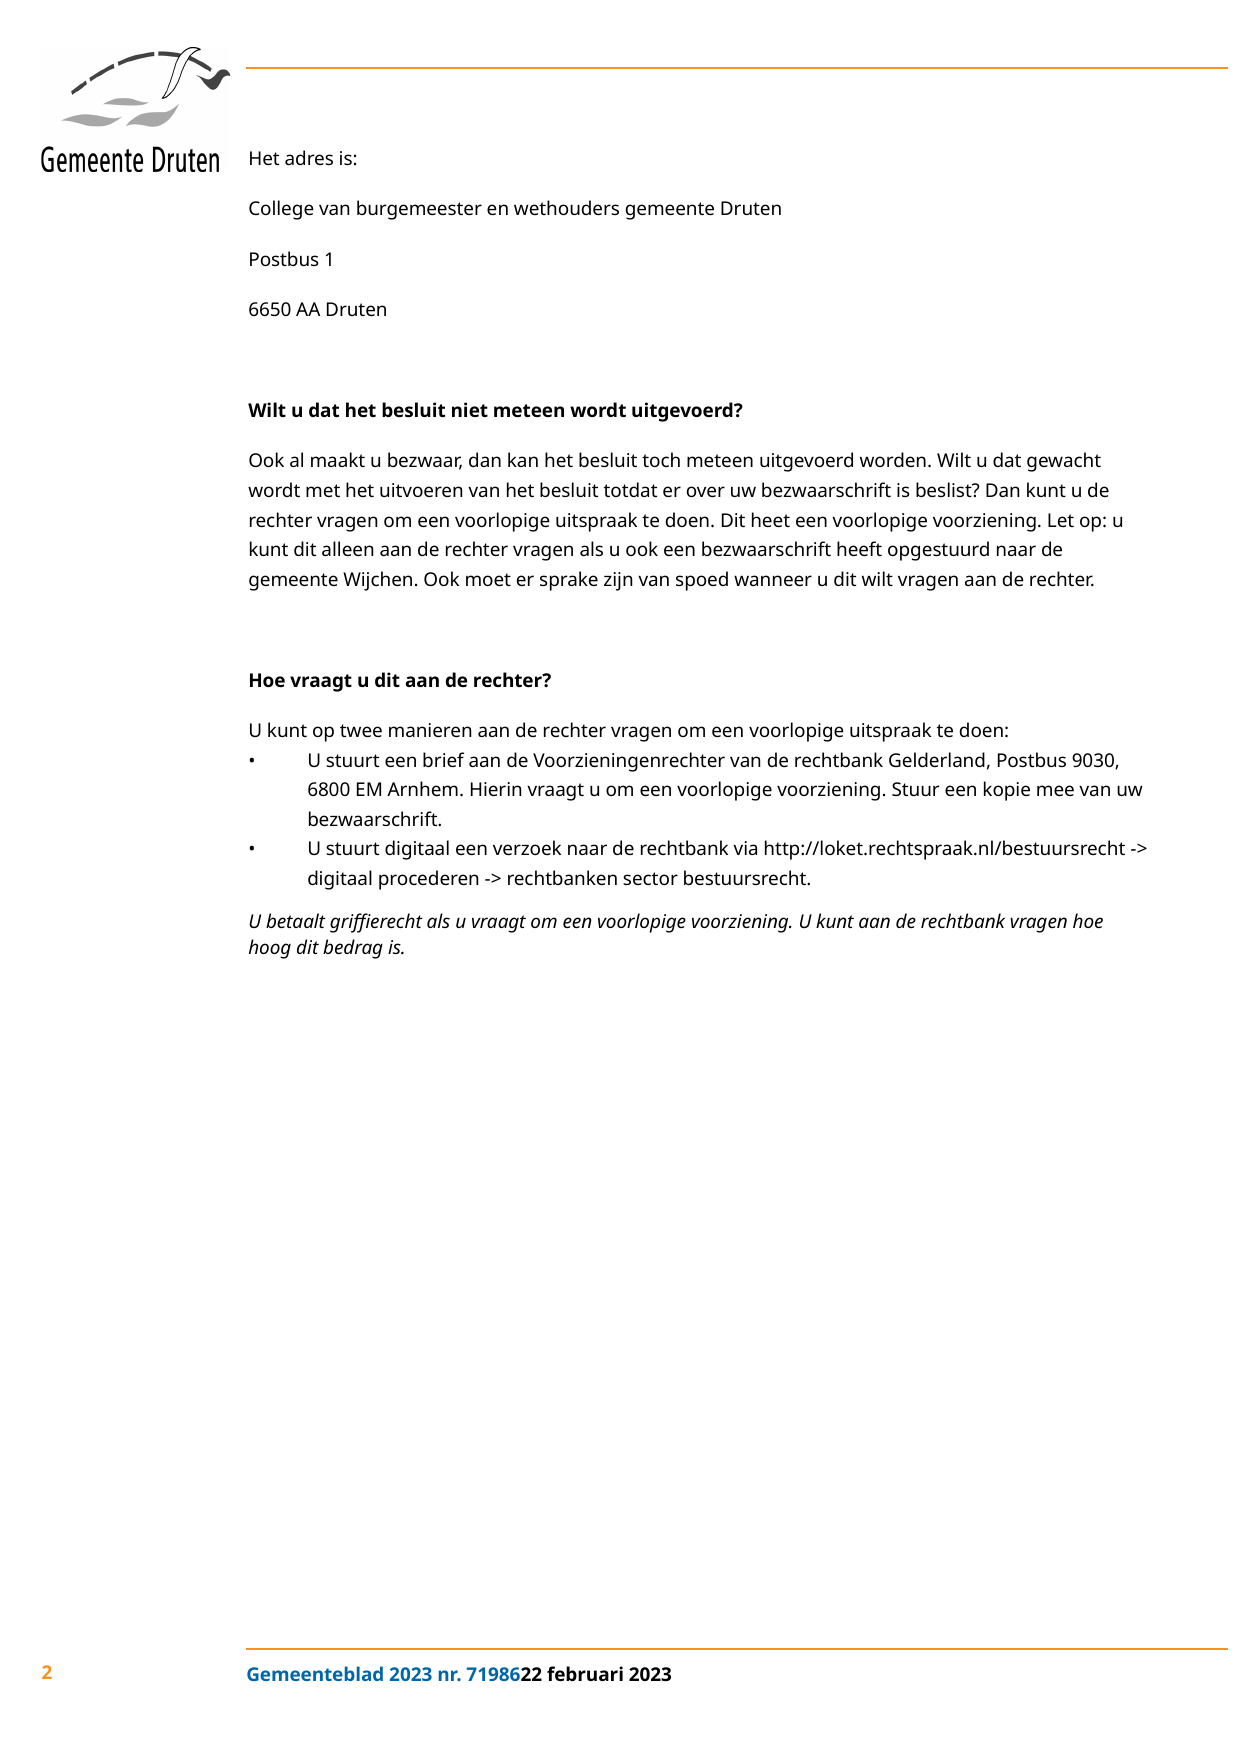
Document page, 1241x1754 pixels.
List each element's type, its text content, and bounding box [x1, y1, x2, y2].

text Ook al maakt u bezwaar, dan kan het besluit toch meteen uitgevoerd worden. Wilt u dat gewacht wordt met het uitvoeren van het besluit totdat er over uw bezwaarschrift is beslist? Dan kunt u de rechter vragen om een voorlopige uitspraak te doen. Dit heet een voorlopige voorziening. Let op: u kunt dit alleen aan de rechter vragen als u ook een bezwaarschrift heeft opgestuurd naar de gemeente Wijchen. Ook moet er sprake zijn van spoed wanneer u dit wilt vragen aan de rechter. [248, 448, 1152, 592]
text College van burgemeester en wethouders gemeente Druten [248, 196, 1152, 221]
text Het adres is: [248, 145, 1152, 171]
list U stuurt digitaal een verzoek naar de rechtbank via http://loket.rechtspraak.nl/bestuursrecht -> digitaal procederen -> rechtbanken sector bestuursrecht. [248, 836, 1152, 891]
text 6650 AA Druten [248, 296, 1152, 322]
text Hoe vraagt u dit aan de rechter? [248, 667, 1152, 693]
picture [41, 47, 231, 172]
text U betaalt griffierecht als u vraagt om een voorlopige voorziening. U kunt aan de rechtbank vragen hoe hoog dit bedrag is. [248, 908, 1152, 960]
text Postbus 1 [248, 246, 1152, 272]
text U kunt op twee manieren aan de rechter vragen om een voorlopige uitspraak te doen: [248, 717, 1152, 743]
list U stuurt een brief aan de Voorzieningenrechter van de rechtbank Gelderland, Postbus 9030, 6800 EM Arnhem. Hierin vraagt u om een voorlopige voorziening. Stuur een kopie mee van uw bezwaarschrift. [248, 747, 1152, 832]
text Wilt u dat het besluit niet meteen wordt uitgevoerd? [248, 397, 1152, 423]
